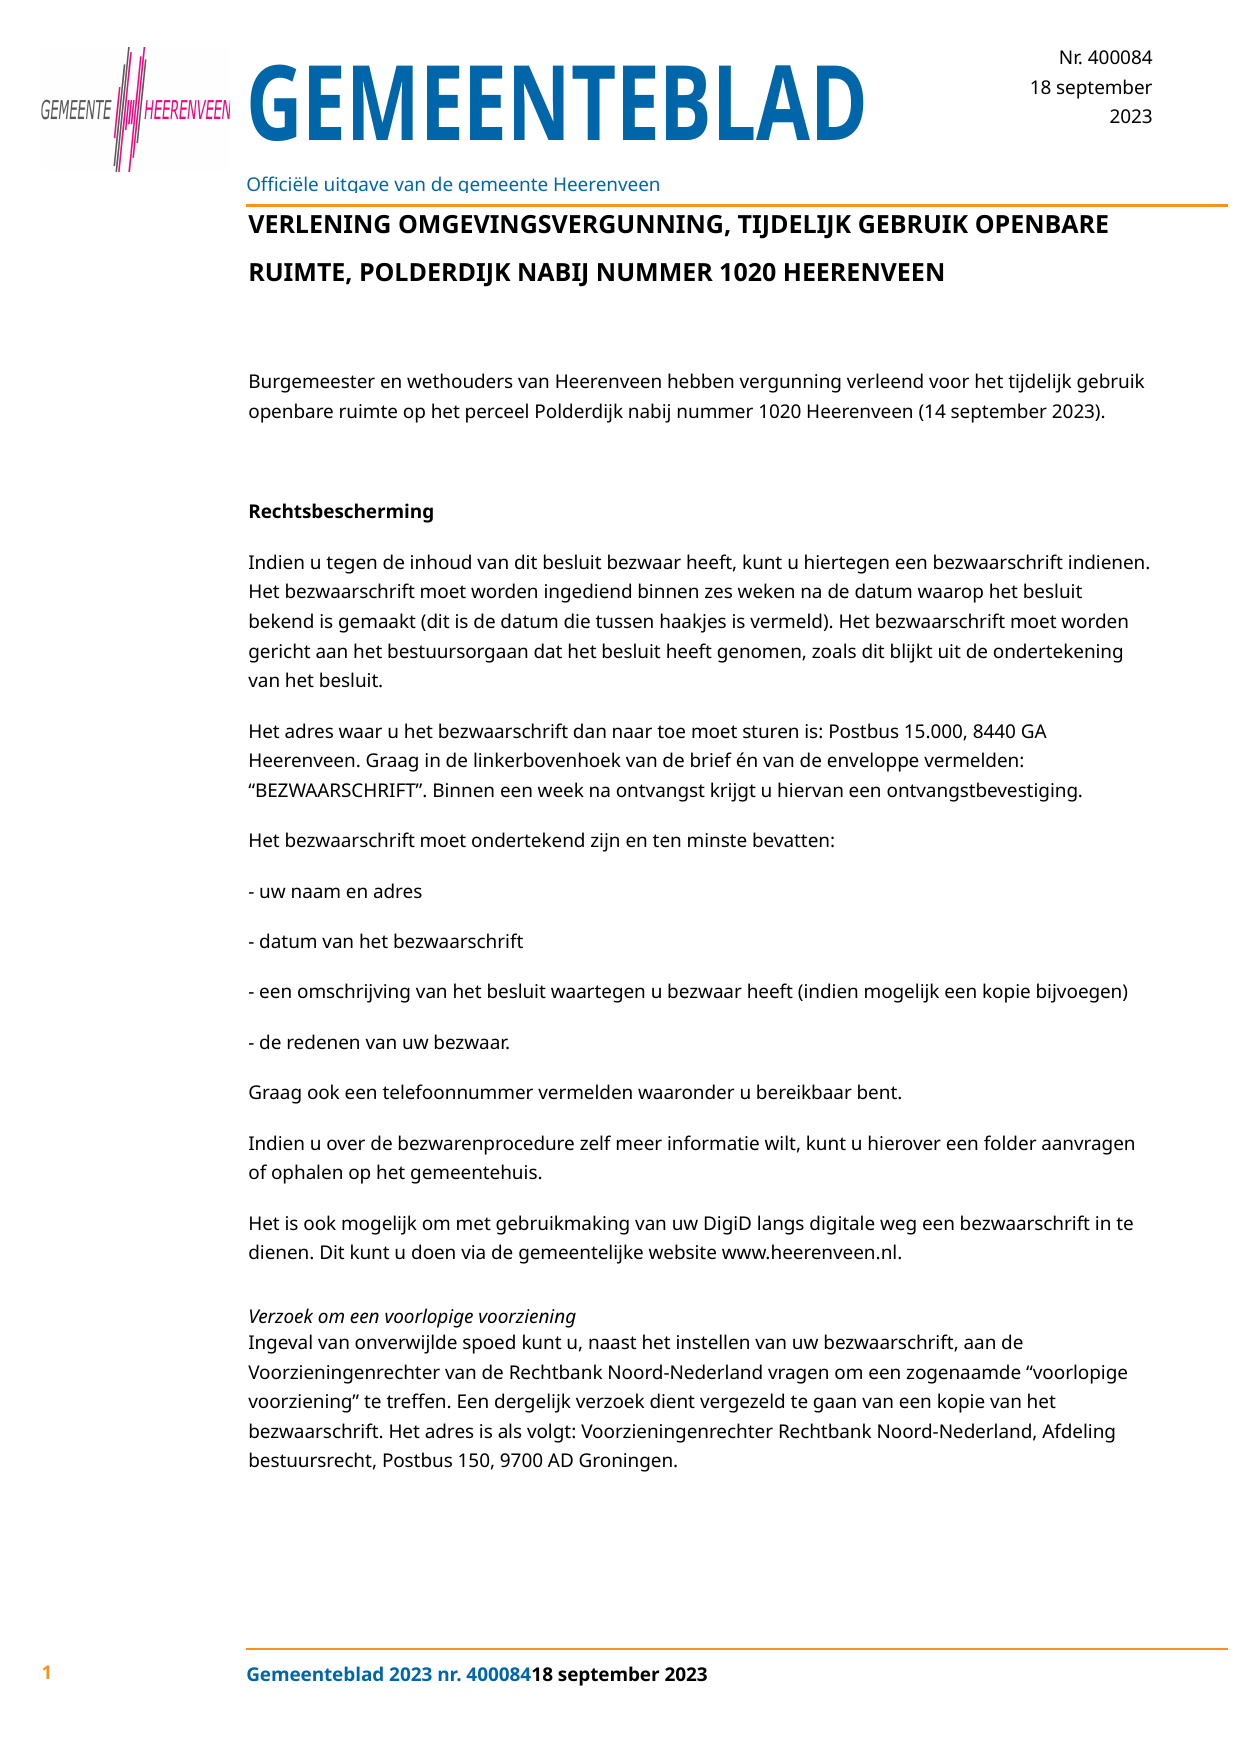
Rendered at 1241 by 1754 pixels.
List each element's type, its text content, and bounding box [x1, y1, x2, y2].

text Het adres waar u het bezwaarschrift dan naar toe moet sturen is: Postbus 15.000, 8440 GA Heerenveen. Graag in de linkerbovenhoek van de brief én van de enveloppe vermelden: “BEZWAARSCHRIFT”. Binnen een week na ontvangst krijgt u hiervan een ontvangstbevestiging. [248, 718, 1152, 803]
text Indien u tegen de inhoud van dit besluit bezwaar heeft, kunt u hiertegen een bezwaarschrift indienen. Het bezwaarschrift moet worden ingediend binnen zes weken na de datum waarop het besluit bekend is gemaakt (dit is de datum die tussen haakjes is vermeld). Het bezwaarschrift moet worden gericht aan het bestuursorgaan dat het besluit heeft genomen, zoals dit blijkt uit de ondertekening van het besluit. [248, 549, 1152, 693]
text Verzoek om een voorlopige voorziening [248, 1303, 1152, 1329]
text Ingeval van onverwijlde spoed kunt u, naast het instellen van uw bezwaarschrift, aan de Voorzieningenrechter van de Rechtbank Noord-Nederland vragen om een zogenaamde “voorlopige voorziening” te treffen. Een dergelijk verzoek dient vergezeld te gaan van een kopie van het bezwaarschrift. Het adres is als volgt: Voorzieningenrechter Rechtbank Noord-Nederland, Afdeling bestuursrecht, Postbus 150, 9700 AD Groningen. [248, 1329, 1152, 1473]
text Het bezwaarschrift moet ondertekend zijn en ten minste bevatten: [248, 827, 1152, 853]
text Rechtsbescherming [248, 499, 1152, 524]
text Indien u over de bezwarenprocedure zelf meer informatie wilt, kunt u hierover een folder aanvragen of ophalen op het gemeentehuis. [248, 1130, 1152, 1185]
text Burgemeester en wethouders van Heerenveen hebben vergunning verleend voor het tijdelijk gebruik openbare ruimte op het perceel Polderdijk nabij nummer 1020 Heerenveen (14 september 2023). [248, 368, 1152, 424]
text VERLENING OMGEVINGSVERGUNNING, TIJDELIJK GEBRUIK OPENBARE RUIMTE, POLDERDIJK NABIJ NUMMER 1020 HEERENVEEN [248, 207, 1152, 288]
text - een omschrijving van het besluit waartegen u bezwaar heeft (indien mogelijk een kopie bijvoegen) [248, 979, 1152, 1004]
text - de redenen van uw bezwaar. [248, 1029, 1152, 1055]
text - datum van het bezwaarschrift [248, 928, 1152, 954]
text Graag ook een telefoonnummer vermelden waaronder u bereikbaar bent. [248, 1079, 1152, 1105]
text - uw naam en adres [248, 878, 1152, 904]
picture [41, 47, 231, 172]
text Het is ook mogelijk om met gebruikmaking van uw DigiD langs digitale weg een bezwaarschrift in te dienen. Dit kunt u doen via de gemeentelijke website www.heerenveen.nl. [248, 1210, 1152, 1265]
